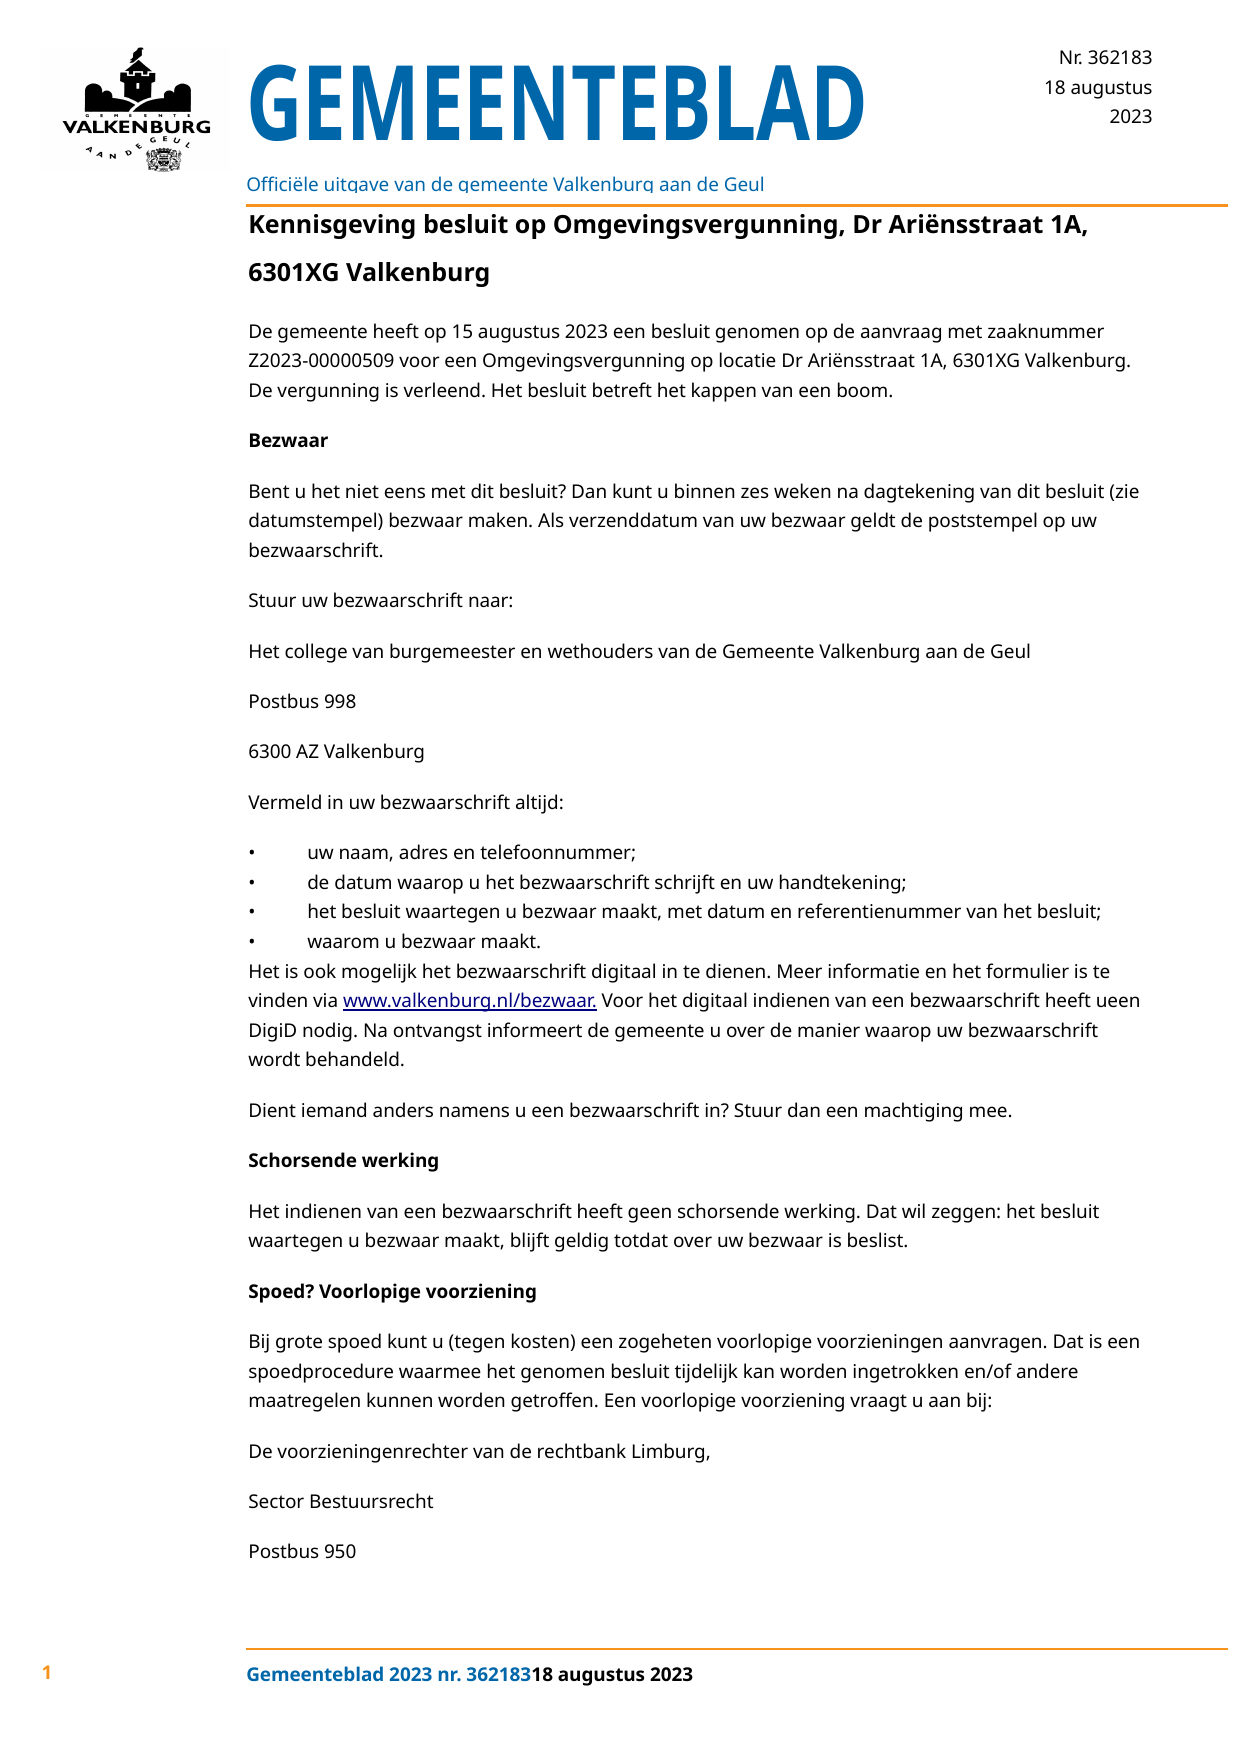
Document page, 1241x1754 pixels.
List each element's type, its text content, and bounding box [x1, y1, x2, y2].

text Sector Bestuursrecht [248, 1488, 1152, 1514]
text Kennisgeving besluit op Omgevingsvergunning, Dr Ariënsstraat 1A, 6301XG Valkenburg [248, 207, 1152, 288]
text Postbus 950 [248, 1539, 1152, 1564]
text Postbus 998 [248, 688, 1152, 714]
text Het college van burgemeester en wethouders van de Gemeente Valkenburg aan de Geul [248, 638, 1152, 664]
text Spoed? Voorlopige voorziening [248, 1278, 1152, 1304]
text De voorzieningenrechter van de rechtbank Limburg, [248, 1438, 1152, 1464]
text Het indienen van een bezwaarschrift heeft geen schorsende werking. Dat wil zeggen: het besluit waartegen u bezwaar maakt, blijft geldig totdat over uw bezwaar is beslist. [248, 1198, 1152, 1253]
text Schorsende werking [248, 1147, 1152, 1173]
text Vermeld in uw bezwaarschrift altijd: [248, 789, 1152, 815]
text Stuur uw bezwaarschrift naar: [248, 587, 1152, 613]
text Bent u het niet eens met dit besluit? Dan kunt u binnen zes weken na dagtekening van dit besluit (zie datumstempel) bezwaar maken. Als verzenddatum van uw bezwaar geldt de poststempel op uw bezwaarschrift. [248, 478, 1152, 563]
text De gemeente heeft op 15 augustus 2023 een besluit genomen op de aanvraag met zaaknummer Z2023-00000509 voor een Omgevingsvergunning op locatie Dr Ariënsstraat 1A, 6301XG Valkenburg. De vergunning is verleend. Het besluit betreft het kappen van een boom. [248, 318, 1152, 403]
text Bezwaar [248, 427, 1152, 453]
list uw naam, adres en telefoonnummer; [248, 839, 1152, 865]
text Bij grote spoed kunt u (tegen kosten) een zogeheten voorlopige voorzieningen aanvragen. Dat is een spoedprocedure waarmee het genomen besluit tijdelijk kan worden ingetrokken en/of andere maatregelen kunnen worden getroffen. Een voorlopige voorziening vraagt u aan bij: [248, 1328, 1152, 1413]
list waarom u bezwaar maakt. [248, 928, 1152, 954]
picture [41, 47, 231, 172]
text Dient iemand anders namens u een bezwaarschrift in? Stuur dan een machtiging mee. [248, 1097, 1152, 1123]
text 6300 AZ Valkenburg [248, 739, 1152, 764]
text Het is ook mogelijk het bezwaarschrift digitaal in te dienen. Meer informatie en het formulier is te vinden via www.valkenburg.nl/bezwaar. Voor het digitaal indienen van een bezwaarschrift heeft ueen DigiD nodig. Na ontvangst informeert de gemeente u over de manier waarop uw bezwaarschrift wordt behandeld. [248, 958, 1152, 1072]
list het besluit waartegen u bezwaar maakt, met datum en referentienummer van het besluit; [248, 899, 1152, 924]
list de datum waarop u het bezwaarschrift schrijft en uw handtekening; [248, 869, 1152, 895]
